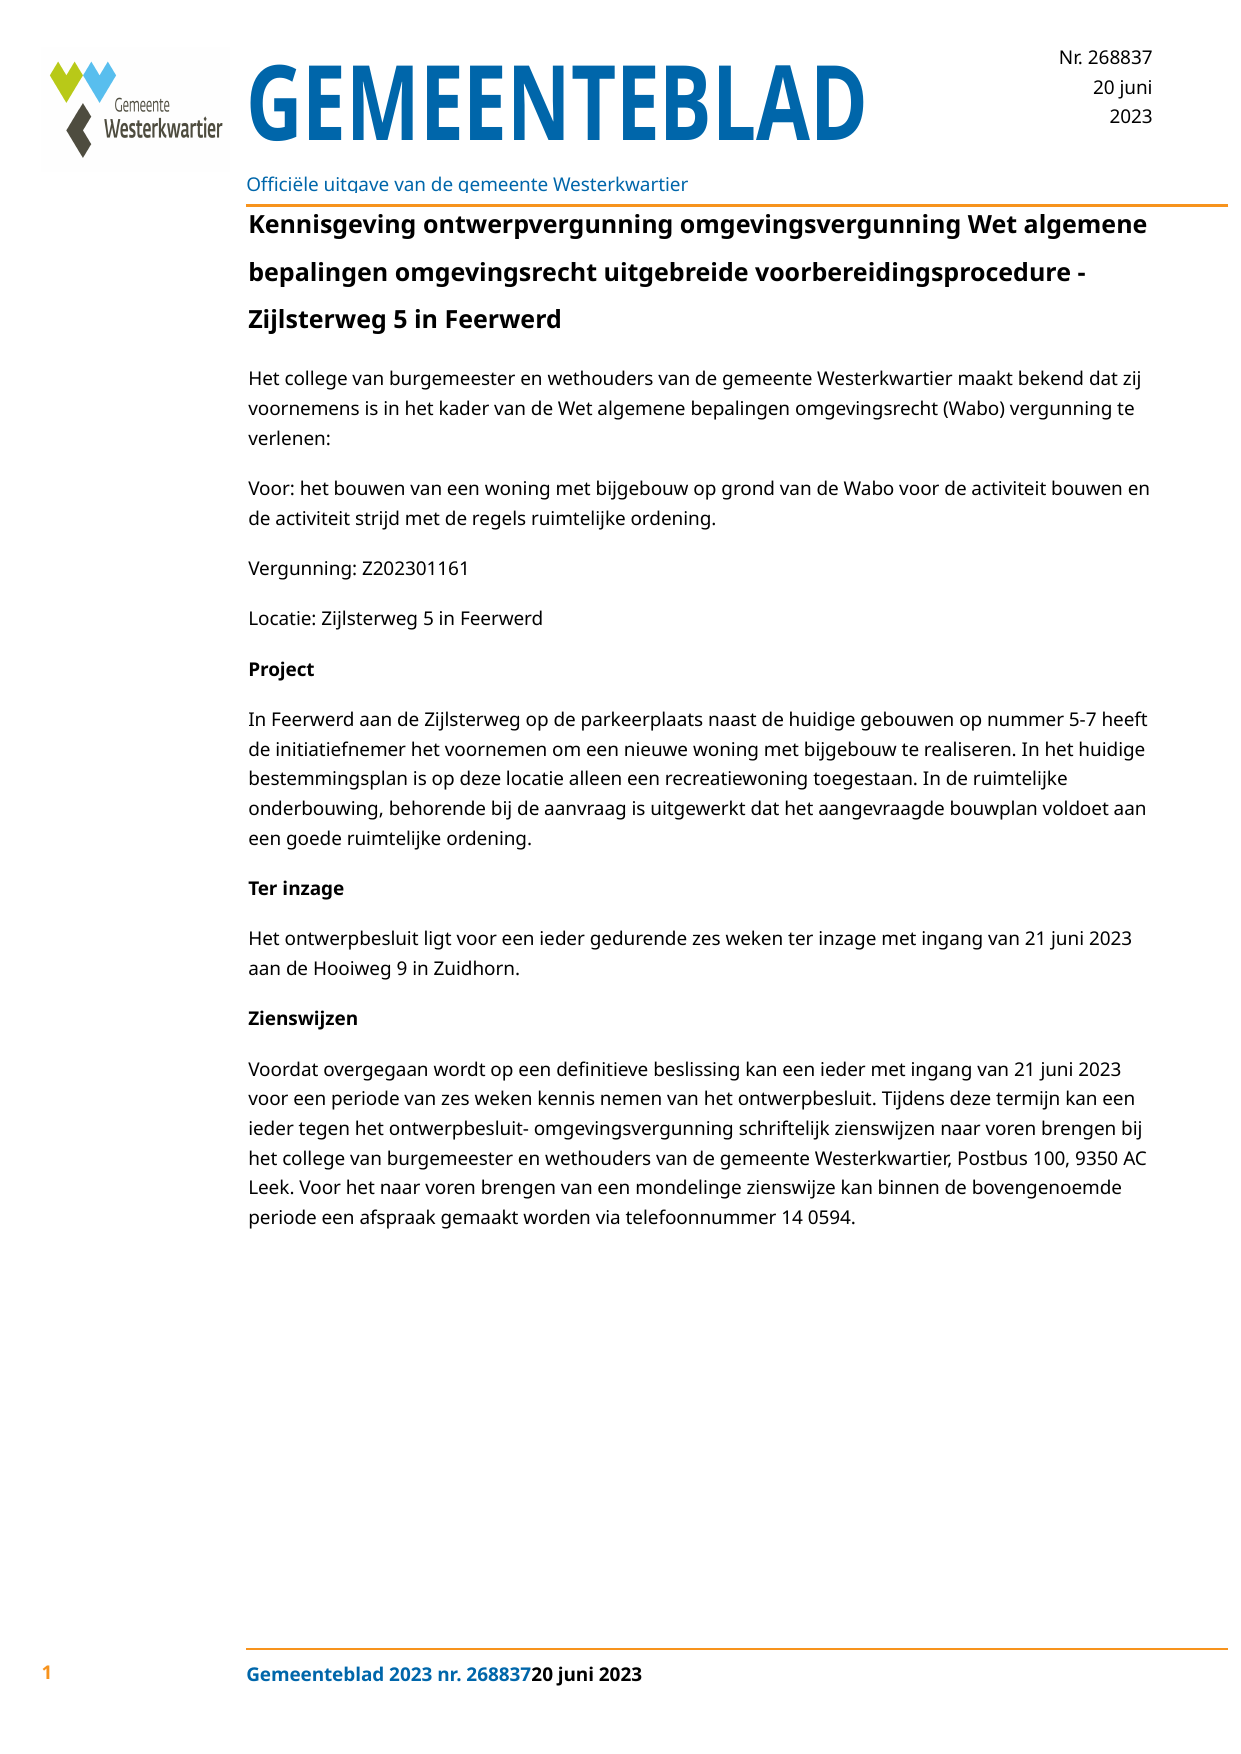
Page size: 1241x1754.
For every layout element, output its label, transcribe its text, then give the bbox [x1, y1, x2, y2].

text Het ontwerpbesluit ligt voor een ieder gedurende zes weken ter inzage met ingang van 21 juni 2023 aan de Hooiweg 9 in Zuidhorn. [248, 926, 1152, 981]
text Kennisgeving ontwerpvergunning omgevingsvergunning Wet algemene bepalingen omgevingsrecht uitgebreide voorbereidingsprocedure - Zijlsterweg 5 in Feerwerd [248, 207, 1152, 336]
text Voor: het bouwen van een woning met bijgebouw op grond van de Wabo voor de activiteit bouwen en de activiteit strijd met de regels ruimtelijke ordening. [248, 475, 1152, 530]
text Het college van burgemeester en wethouders van de gemeente Westerkwartier maakt bekend dat zij voornemens is in het kader van de Wet algemene bepalingen omgevingsrecht (Wabo) vergunning te verlenen: [248, 366, 1152, 450]
text Project [248, 656, 1152, 682]
picture [41, 47, 231, 172]
text Zienswijzen [248, 1006, 1152, 1031]
text Vergunning: Z202301161 [248, 555, 1152, 581]
text In Feerwerd aan de Zijlsterweg op de parkeerplaats naast de huidige gebouwen op nummer 5-7 heeft de initiatiefnemer het voornemen om een nieuwe woning met bijgebouw te realiseren. In het huidige bestemmingsplan is op deze locatie alleen een recreatiewoning toegestaan. In de ruimtelijke onderbouwing, behorende bij de aanvraag is uitgewerkt dat het aangevraagde bouwplan voldoet aan een goede ruimtelijke ordening. [248, 706, 1152, 850]
text Locatie: Zijlsterweg 5 in Feerwerd [248, 606, 1152, 631]
text Voordat overgegaan wordt op een definitieve beslissing kan een ieder met ingang van 21 juni 2023 voor een periode van zes weken kennis nemen van het ontwerpbesluit. Tijdens deze termijn kan een ieder tegen het ontwerpbesluit- omgevingsvergunning schriftelijk zienswijzen naar voren brengen bij het college van burgemeester en wethouders van de gemeente Westerkwartier, Postbus 100, 9350 AC Leek. Voor het naar voren brengen van een mondelinge zienswijze kan binnen de bovengenoemde periode een afspraak gemaakt worden via telefoonnummer 14 0594. [248, 1056, 1152, 1229]
text Ter inzage [248, 875, 1152, 901]
